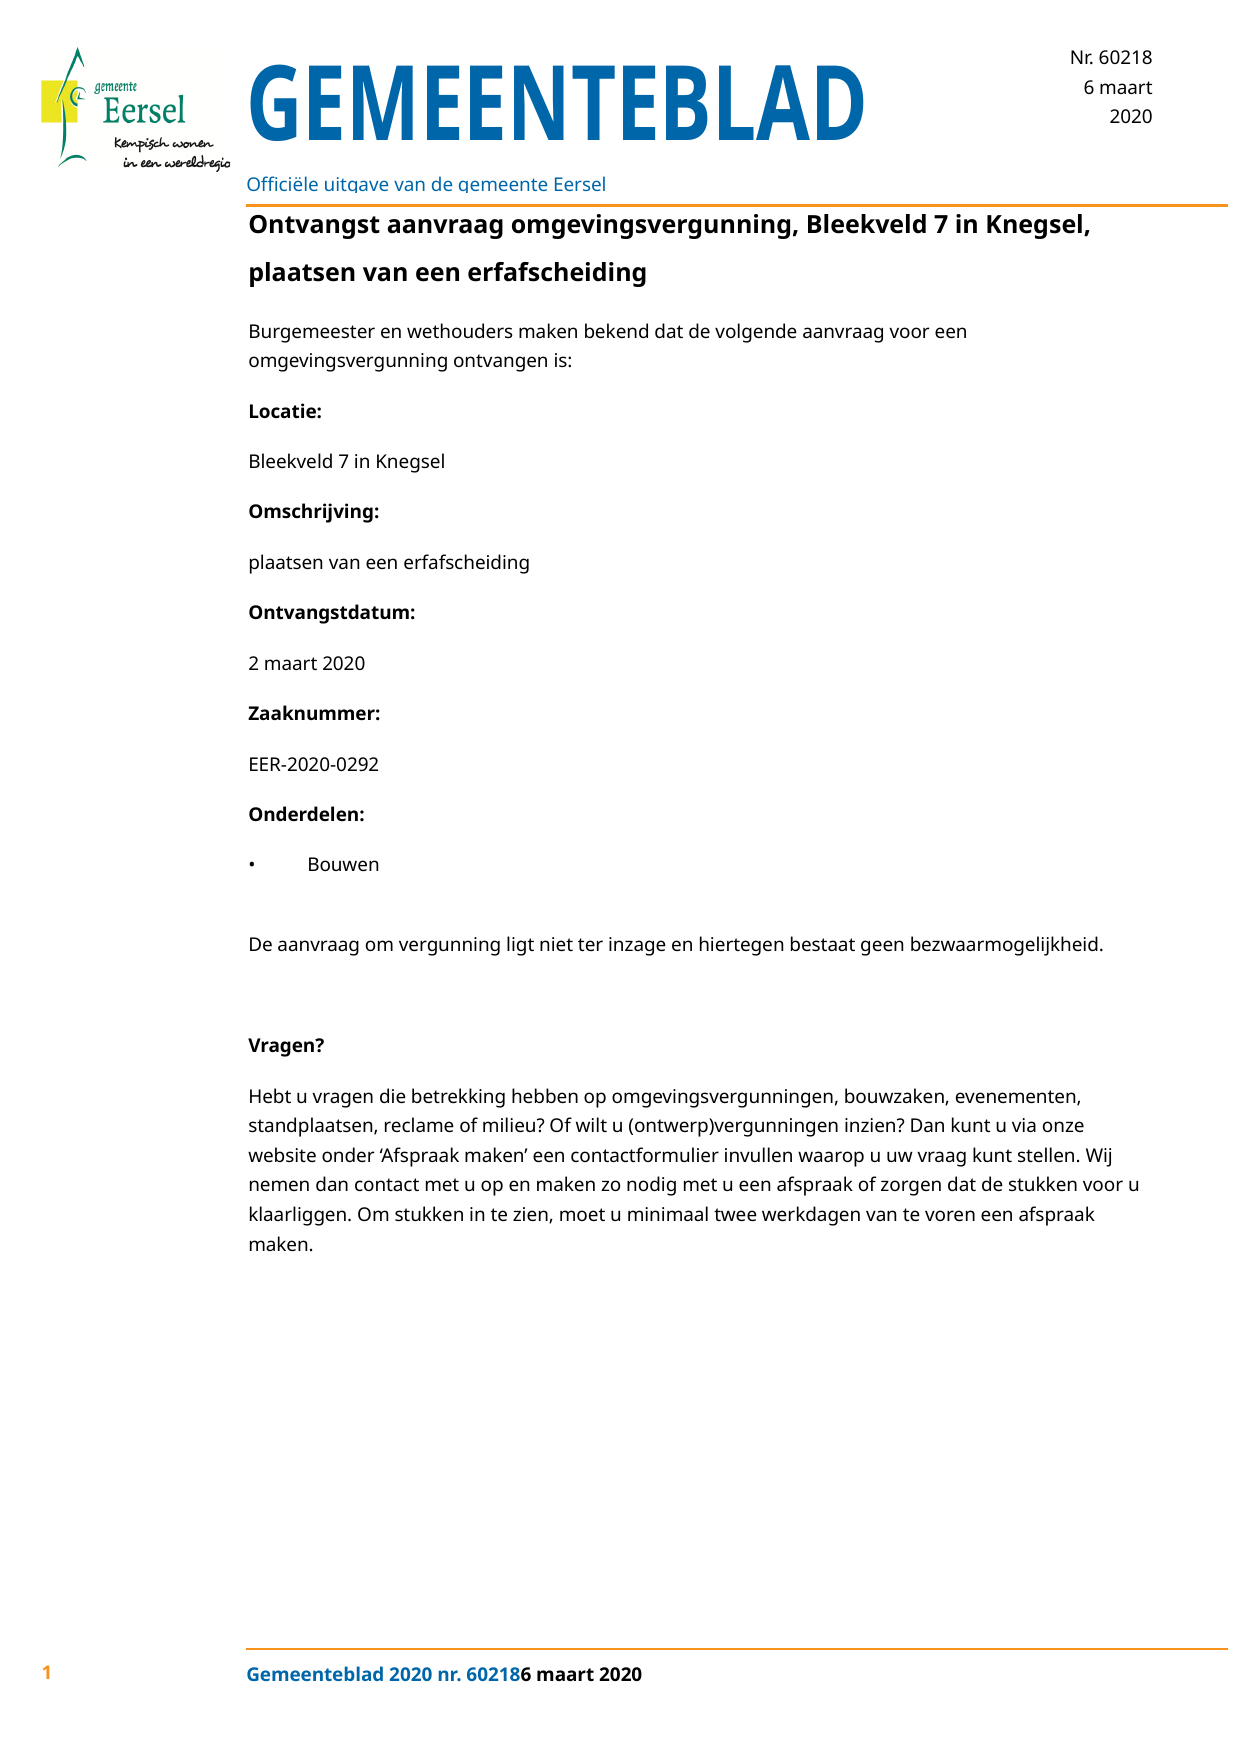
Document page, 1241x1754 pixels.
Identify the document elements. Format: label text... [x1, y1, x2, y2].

list Bouwen [248, 852, 1152, 877]
text EER-2020-0292 [248, 751, 1152, 777]
text Locatie: [248, 398, 1152, 424]
text Omschrijving: [248, 499, 1152, 524]
text Vragen? [248, 1032, 1152, 1058]
text Burgemeester en wethouders maken bekend dat de volgende aanvraag voor een omgevingsvergunning ontvangen is: [248, 318, 1152, 373]
picture [41, 47, 231, 172]
text Zaaknummer: [248, 700, 1152, 726]
text plaatsen van een erfafscheiding [248, 549, 1152, 575]
text Bleekveld 7 in Knegsel [248, 448, 1152, 474]
text Ontvangstdatum: [248, 599, 1152, 625]
text 2 maart 2020 [248, 650, 1152, 676]
text Hebt u vragen die betrekking hebben op omgevingsvergunningen, bouwzaken, evenementen, standplaatsen, reclame of milieu? Of wilt u (ontwerp)vergunningen inzien? Dan kunt u via onze website onder ‘Afspraak maken’ een contactformulier invullen waarop u uw vraag kunt stellen. Wij nemen dan contact met u op en maken zo nodig met u een afspraak of zorgen dat de stukken voor u klaarliggen. Om stukken in te zien, moet u minimaal twee werkdagen van te voren een afspraak maken. [248, 1083, 1152, 1257]
text Ontvangst aanvraag omgevingsvergunning, Bleekveld 7 in Knegsel, plaatsen van een erfafscheiding [248, 207, 1152, 288]
text Onderdelen: [248, 801, 1152, 827]
text De aanvraag om vergunning ligt niet ter inzage en hiertegen bestaat geen bezwaarmogelijkheid. [248, 932, 1152, 957]
